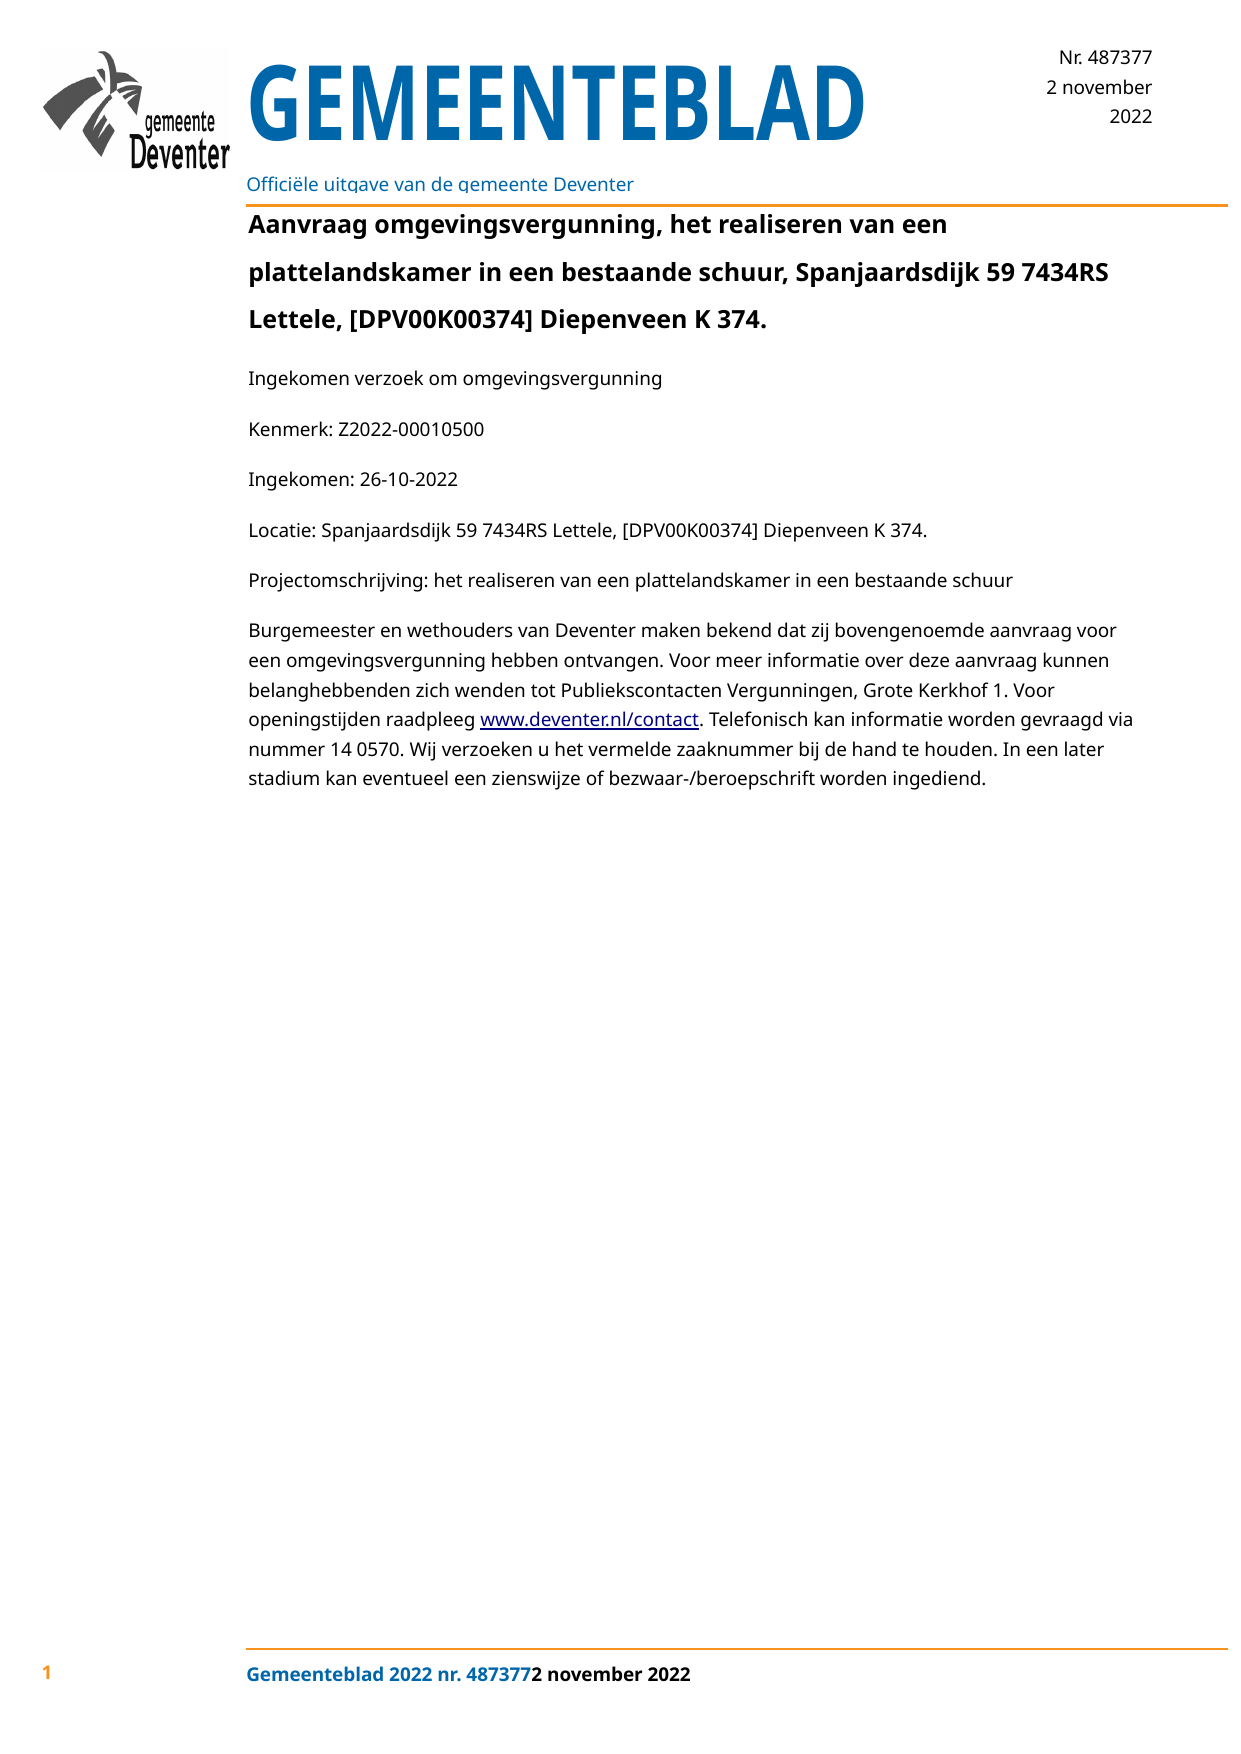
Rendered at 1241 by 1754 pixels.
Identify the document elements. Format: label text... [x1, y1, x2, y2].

text Kenmerk: Z2022-00010500 [248, 416, 1152, 442]
picture [41, 47, 231, 172]
text Locatie: Spanjaardsdijk 59 7434RS Lettele, [DPV00K00374] Diepenveen K 374. [248, 517, 1152, 542]
text Projectomschrijving: het realiseren van een plattelandskamer in een bestaande schuur [248, 567, 1152, 593]
text Aanvraag omgevingsvergunning, het realiseren van een plattelandskamer in een bestaande schuur, Spanjaardsdijk 59 7434RS Lettele, [DPV00K00374] Diepenveen K 374. [248, 207, 1152, 336]
text Ingekomen: 26-10-2022 [248, 466, 1152, 492]
text Ingekomen verzoek om omgevingsvergunning [248, 366, 1152, 391]
text Burgemeester en wethouders van Deventer maken bekend dat zij bovengenoemde aanvraag voor een omgevingsvergunning hebben ontvangen. Voor meer informatie over deze aanvraag kunnen belanghebbenden zich wenden tot Publiekscontacten Vergunningen, Grote Kerkhof 1. Voor openingstijden raadpleeg www.deventer.nl/contact. Telefonisch kan informatie worden gevraagd via nummer 14 0570. Wij verzoeken u het vermelde zaaknummer bij de hand te houden. In een later stadium kan eventueel een zienswijze of bezwaar-/beroepschrift worden ingediend. [248, 618, 1152, 791]
